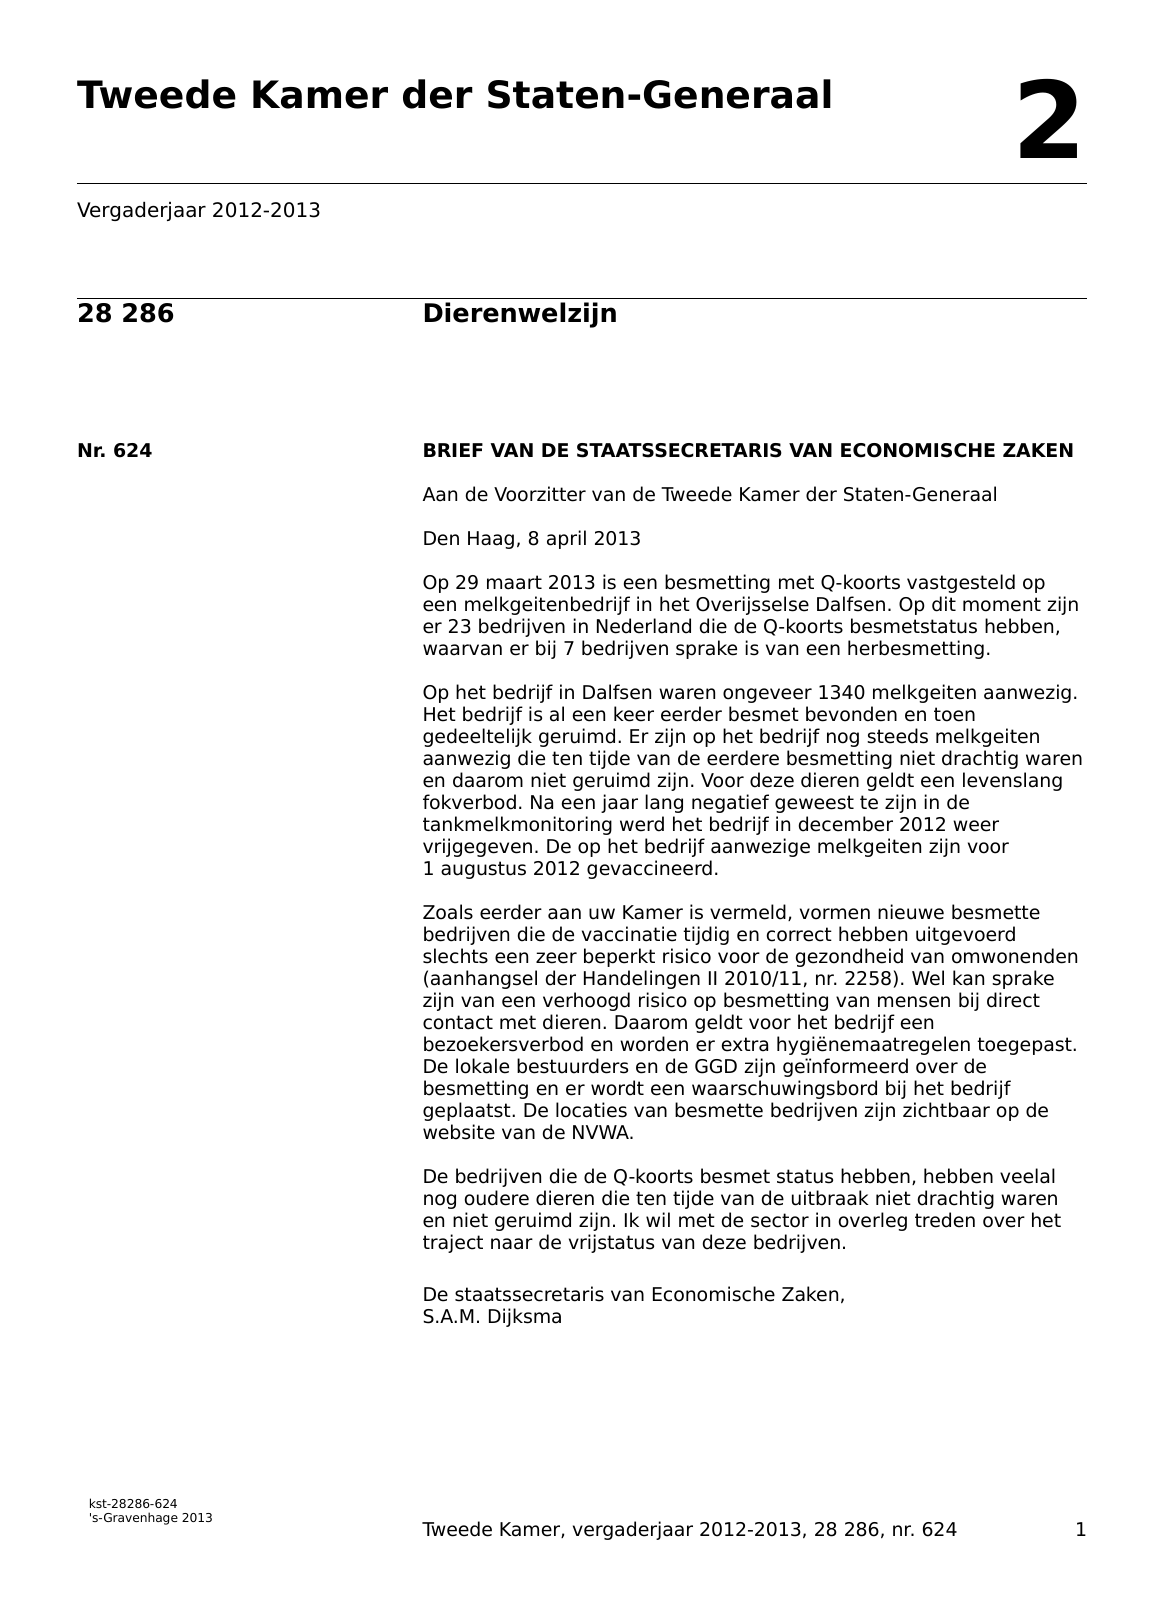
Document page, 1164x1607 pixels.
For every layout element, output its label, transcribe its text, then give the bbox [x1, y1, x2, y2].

text Aan de Voorzitter van de Tweede Kamer der Staten-Generaal [422, 484, 1087, 506]
text De staatssecretaris van Economische Zaken, S.A.M. Dijksma [422, 1284, 1087, 1328]
table_cell Vergaderjaar 2012-2013 [77, 184, 1087, 298]
table_header 2 [886, 59, 1087, 183]
text kst-28286-624 [88, 1497, 323, 1511]
text De bedrijven die de Q-koorts besmet status hebben, hebben veelal nog oudere dieren die ten tijde van de uitbraak niet drachtig waren en niet geruimd zijn. Ik wil met de sector in overleg treden over het traject naar de vrijstatus van deze bedrijven. [422, 1166, 1087, 1254]
text Zoals eerder aan uw Kamer is vermeld, vormen nieuwe besmette bedrijven die de vaccinatie tijdig en correct hebben uitgevoerd slechts een zeer beperkt risico voor de gezondheid van omwonenden (aanhangsel der Handelingen II 2010/11, nr. 2258). Wel kan sprake zijn van een verhoogd risico op besmetting van mensen bij direct contact met dieren. Daarom geldt voor het bedrijf een bezoekersverbod en worden er extra hygiënemaatregelen toegepast. De lokale bestuurders en de GGD zijn geïnformeerd over de besmetting en er wordt een waarschuwingsbord bij het bedrijf geplaatst. De locaties van besmette bedrijven zijn zichtbaar op de website van de NVWA. [422, 902, 1087, 1144]
table_header Tweede Kamer der Staten-Generaal [77, 59, 886, 183]
text Op 29 maart 2013 is een besmetting met Q-koorts vastgesteld op een melkgeitenbedrijf in het Overijsselse Dalfsen. Op dit moment zijn er 23 bedrijven in Nederland die de Q-koorts besmetstatus hebben, waarvan er bij 7 bedrijven sprake is van een herbesmetting. [422, 572, 1087, 660]
text Op het bedrijf in Dalfsen waren ongeveer 1340 melkgeiten aanwezig. Het bedrijf is al een keer eerder besmet bevonden en toen gedeeltelijk geruimd. Er zijn op het bedrijf nog steeds melkgeiten aanwezig die ten tijde van de eerdere besmetting niet drachtig waren en daarom niet geruimd zijn. Voor deze dieren geldt een levenslang fokverbod. Na een jaar lang negatief geweest te zijn in de tankmelkmonitoring werd het bedrijf in december 2012 weer vrijgegeven. De op het bedrijf aanwezige melkgeiten zijn voor 1 augustus 2012 gevaccineerd. [422, 682, 1087, 880]
subtitle 28 286 Dierenwelzijn [77, 299, 1087, 329]
text Den Haag, 8 april 2013 [422, 528, 1087, 550]
text 's-Gravenhage 2013 [88, 1511, 323, 1525]
subtitle Nr. 624 BRIEF VAN DE STAATSSECRETARIS VAN ECONOMISCHE ZAKEN [77, 440, 1087, 462]
